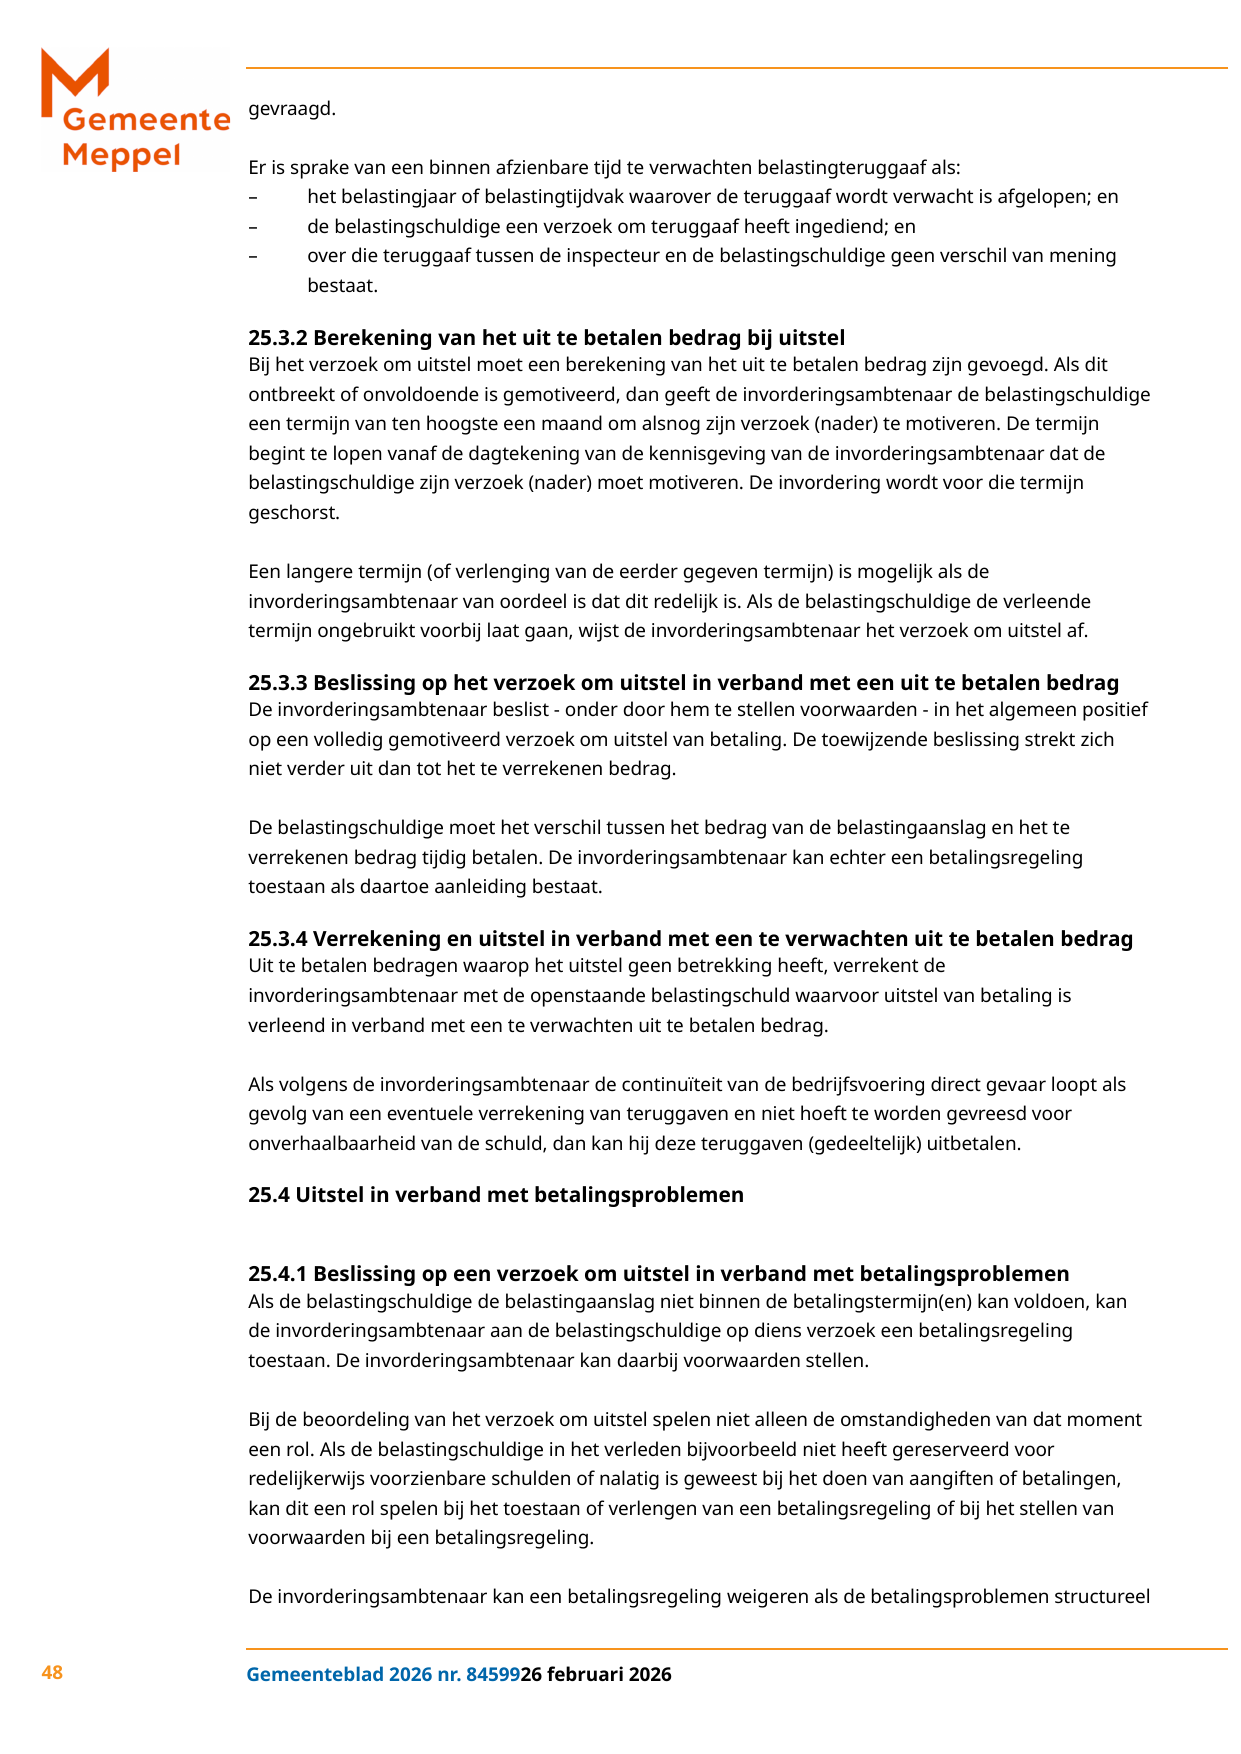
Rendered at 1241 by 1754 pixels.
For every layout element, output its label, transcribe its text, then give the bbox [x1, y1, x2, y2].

text De invorderingsambtenaar kan een betalingsregeling weigeren als de betalingsproblemen structureel [248, 1584, 1152, 1609]
list de belastingschuldige een verzoek om teruggaaf heeft ingediend; en [248, 213, 1152, 239]
text Uit te betalen bedragen waarop het uitstel geen betrekking heeft, verrekent de invorderingsambtenaar met de openstaande belastingschuld waarvoor uitstel van betaling is verleend in verband met een te verwachten uit te betalen bedrag. [248, 953, 1152, 1037]
list over die teruggaaf tussen de inspecteur en de belastingschuldige geen verschil van mening bestaat. [248, 243, 1152, 298]
text Er is sprake van een binnen afzienbare tijd te verwachten belastingteruggaaf als: [248, 154, 1152, 180]
text De invorderingsambtenaar beslist - onder door hem te stellen voorwaarden - in het algemeen positief op een volledig gemotiveerd verzoek om uitstel van betaling. De toewijzende beslissing strekt zich niet verder uit dan tot het te verrekenen bedrag. [248, 696, 1152, 781]
text 25.3.2 Berekening van het uit te betalen bedrag bij uitstel [248, 323, 1152, 351]
text gevraagd. [248, 95, 1152, 121]
list het belastingjaar of belastingtijdvak waarover de teruggaaf wordt verwacht is afgelopen; en [248, 183, 1152, 209]
text 25.3.4 Verrekening en uitstel in verband met een te verwachten uit te betalen bedrag [248, 924, 1152, 953]
text De belastingschuldige moet het verschil tussen het bedrag van de belastingaanslag en het te verrekenen bedrag tijdig betalen. De invorderingsambtenaar kan echter een betalingsregeling toestaan als daartoe aanleiding bestaat. [248, 814, 1152, 899]
text Bij het verzoek om uitstel moet een berekening van het uit te betalen bedrag zijn gevoegd. Als dit ontbreekt of onvoldoende is gemotiveerd, dan geeft de invorderingsambtenaar de belastingschuldige een termijn van ten hoogste een maand om alsnog zijn verzoek (nader) te motiveren. De termijn begint te lopen vanaf de dagtekening van de kennisgeving van de invorderingsambtenaar dat de belastingschuldige zijn verzoek (nader) moet motiveren. De invordering wordt voor die termijn geschorst. [248, 351, 1152, 525]
text Als volgens de invorderingsambtenaar de continuïteit van de bedrijfsvoering direct gevaar loopt als gevolg van een eventuele verrekening van teruggaven en niet hoeft te worden gevreesd voor onverhaalbaarheid van de schuld, dan kan hij deze teruggaven (gedeeltelijk) uitbetalen. [248, 1071, 1152, 1156]
text 25.4 Uitstel in verband met betalingsproblemen [248, 1181, 1152, 1209]
text Als de belastingschuldige de belastingaanslag niet binnen de betalingstermijn(en) kan voldoen, kan de invorderingsambtenaar aan de belastingschuldige op diens verzoek een betalingsregeling toestaan. De invorderingsambtenaar kan daarbij voorwaarden stellen. [248, 1288, 1152, 1373]
text 25.3.3 Beslissing op het verzoek om uitstel in verband met een uit te betalen bedrag [248, 668, 1152, 696]
text 25.4.1 Beslissing op een verzoek om uitstel in verband met betalingsproblemen [248, 1259, 1152, 1288]
text Bij de beoordeling van het verzoek om uitstel spelen niet alleen de omstandigheden van dat moment een rol. Als de belastingschuldige in het verleden bijvoorbeeld niet heeft gereserveerd voor redelijkerwijs voorzienbare schulden of nalatig is geweest bij het doen van aangiften of betalingen, kan dit een rol spelen bij het toestaan of verlengen van een betalingsregeling of bij het stellen van voorwaarden bij een betalingsregeling. [248, 1406, 1152, 1550]
picture [41, 47, 231, 172]
text Een langere termijn (of verlenging van de eerder gegeven termijn) is mogelijk als de invorderingsambtenaar van oordeel is dat dit redelijk is. Als de belastingschuldige de verleende termijn ongebruikt voorbij laat gaan, wijst de invorderingsambtenaar het verzoek om uitstel af. [248, 558, 1152, 643]
